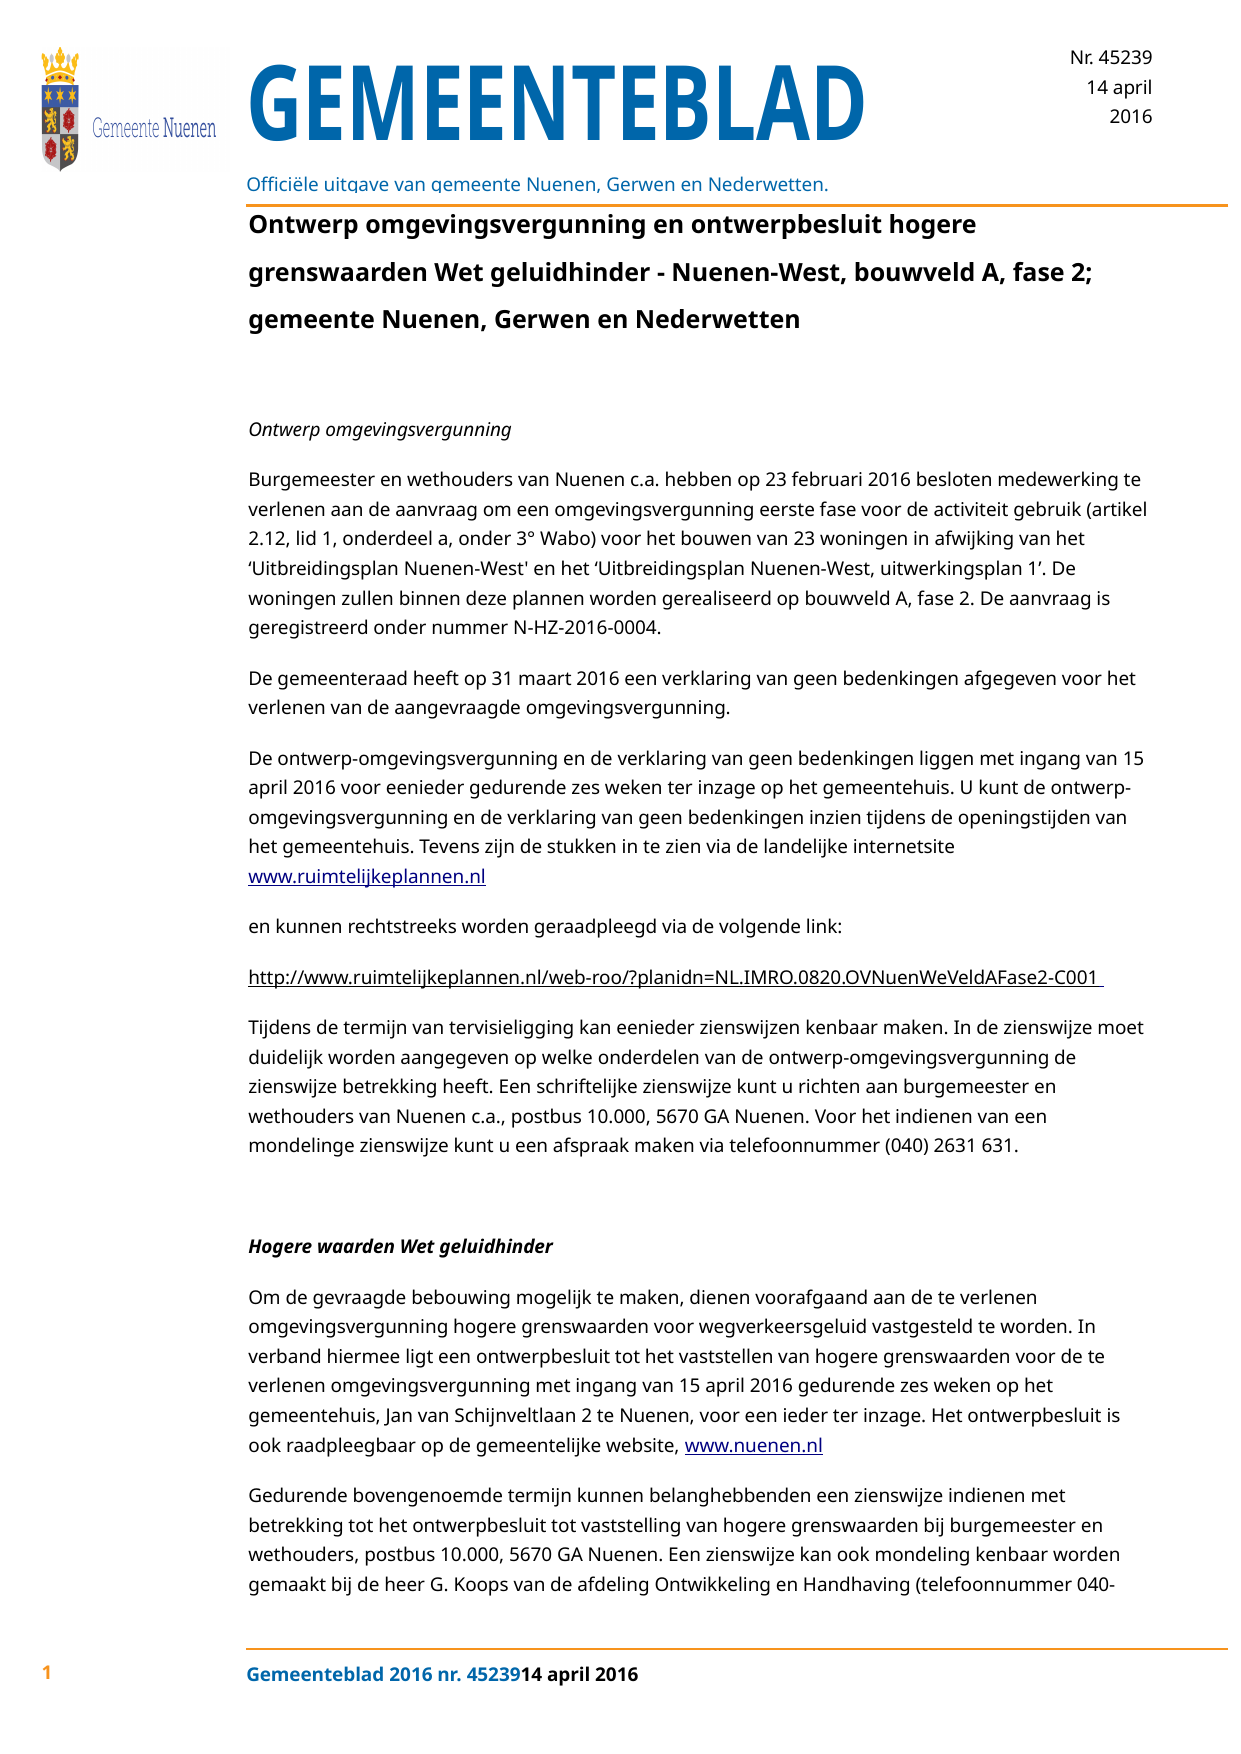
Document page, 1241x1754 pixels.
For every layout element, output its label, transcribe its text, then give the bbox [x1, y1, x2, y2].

text Gedurende bovengenoemde termijn kunnen belanghebbenden een zienswijze indienen met betrekking tot het ontwerpbesluit tot vaststelling van hogere grenswaarden bij burgemeester en wethouders, postbus 10.000, 5670 GA Nuenen. Een zienswijze kan ook mondeling kenbaar worden gemaakt bij de heer G. Koops van de afdeling Ontwikkeling en Handhaving (telefoonnummer 040- [248, 1482, 1152, 1597]
text De ontwerp-omgevingsvergunning en de verklaring van geen bedenkingen liggen met ingang van 15 april 2016 voor eenieder gedurende zes weken ter inzage op het gemeentehuis. U kunt de ontwerp-omgevingsvergunning en de verklaring van geen bedenkingen inzien tijdens de openingstijden van het gemeentehuis. Tevens zijn de stukken in te zien via de landelijke internetsite www.ruimtelijkeplannen.nl [248, 745, 1152, 889]
text Ontwerp omgevingsvergunning en ontwerpbesluit hogere grenswaarden Wet geluidhinder - Nuenen-West, bouwveld A, fase 2; gemeente Nuenen, Gerwen en Nederwetten [248, 207, 1152, 336]
text Ontwerp omgevingsvergunning [248, 416, 1152, 442]
text Om de gevraagde bebouwing mogelijk te maken, dienen voorafgaand aan de te verlenen omgevingsvergunning hogere grenswaarden voor wegverkeersgeluid vastgesteld te worden. In verband hiermee ligt een ontwerpbesluit tot het vaststellen van hogere grenswaarden voor de te verlenen omgevingsvergunning met ingang van 15 april 2016 gedurende zes weken op het gemeentehuis, Jan van Schijnveltlaan 2 te Nuenen, voor een ieder ter inzage. Het ontwerpbesluit is ook raadpleegbaar op de gemeentelijke website, www.nuenen.nl [248, 1284, 1152, 1457]
text en kunnen rechtstreeks worden geraadpleegd via de volgende link: [248, 913, 1152, 939]
text Burgemeester en wethouders van Nuenen c.a. hebben op 23 februari 2016 besloten medewerking te verlenen aan de aanvraag om een omgevingsvergunning eerste fase voor de activiteit gebruik (artikel 2.12, lid 1, onderdeel a, onder 3° Wabo) voor het bouwen van 23 woningen in afwijking van het ‘Uitbreidingsplan Nuenen-West' en het ‘Uitbreidingsplan Nuenen-West, uitwerkingsplan 1’. De woningen zullen binnen deze plannen worden gerealiseerd op bouwveld A, fase 2. De aanvraag is geregistreerd onder nummer N-HZ-2016-0004. [248, 466, 1152, 640]
text http://www.ruimtelijkeplannen.nl/web-roo/?planidn=NL.IMRO.0820.OVNuenWeVeldAFase2-C001 [248, 964, 1152, 989]
text Tijdens de termijn van tervisieligging kan eenieder zienswijzen kenbaar maken. In de zienswijze moet duidelijk worden aangegeven op welke onderdelen van de ontwerp-omgevingsvergunning de zienswijze betrekking heeft. Een schriftelijke zienswijze kunt u richten aan burgemeester en wethouders van Nuenen c.a., postbus 10.000, 5670 GA Nuenen. Voor het indienen van een mondelinge zienswijze kunt u een afspraak maken via telefoonnummer (040) 2631 631. [248, 1014, 1152, 1158]
text Hogere waarden Wet geluidhinder [248, 1233, 1152, 1259]
text De gemeenteraad heeft op 31 maart 2016 een verklaring van geen bedenkingen afgegeven voor het verlenen van de aangevraagde omgevingsvergunning. [248, 665, 1152, 720]
picture [41, 47, 231, 172]
